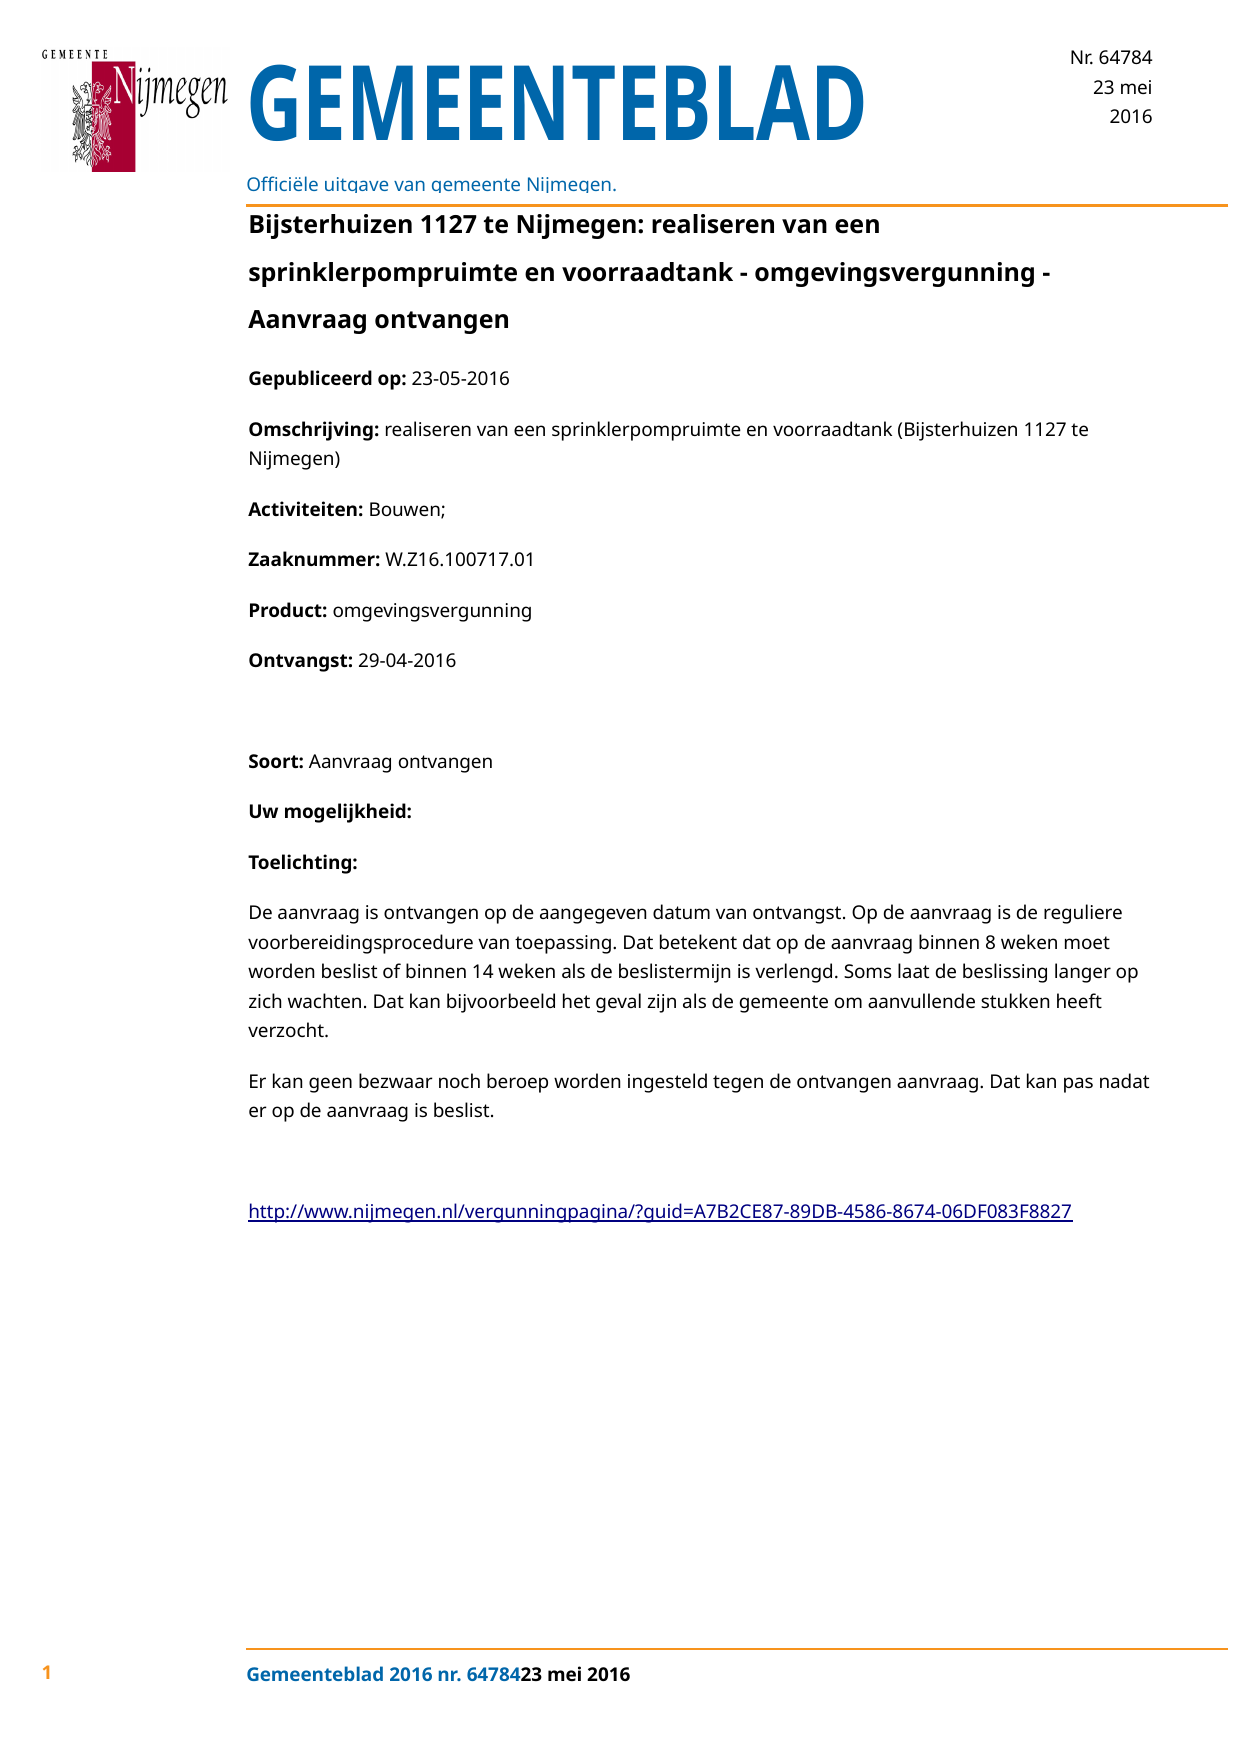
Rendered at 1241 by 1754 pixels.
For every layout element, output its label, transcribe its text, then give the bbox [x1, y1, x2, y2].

text Toelichting: [248, 849, 1152, 874]
text De aanvraag is ontvangen op de aangegeven datum van ontvangst. Op de aanvraag is de reguliere voorbereidingsprocedure van toepassing. Dat betekent dat op de aanvraag binnen 8 weken moet worden beslist of binnen 14 weken als de beslistermijn is verlengd. Soms laat de beslissing langer op zich wachten. Dat kan bijvoorbeeld het geval zijn als de gemeente om aanvullende stukken heeft verzocht. [248, 899, 1152, 1043]
text Soort: Aanvraag ontvangen [248, 748, 1152, 774]
text http://www.nijmegen.nl/vergunningpagina/?guid=A7B2CE87-89DB-4586-8674-06DF083F8827 [248, 1198, 1152, 1224]
text Er kan geen bezwaar noch beroep worden ingesteld tegen de ontvangen aanvraag. Dat kan pas nadat er op de aanvraag is beslist. [248, 1068, 1152, 1123]
text Bijsterhuizen 1127 te Nijmegen: realiseren van een sprinklerpompruimte en voorraadtank - omgevingsvergunning - Aanvraag ontvangen [248, 207, 1152, 336]
text Uw mogelijkheid: [248, 798, 1152, 824]
text Zaaknummer: W.Z16.100717.01 [248, 546, 1152, 572]
text Ontvangst: 29-04-2016 [248, 647, 1152, 673]
text Omschrijving: realiseren van een sprinklerpompruimte en voorraadtank (Bijsterhuizen 1127 te Nijmegen) [248, 416, 1152, 471]
picture [41, 47, 231, 172]
text Product: omgevingsvergunning [248, 597, 1152, 622]
text Gepubliceerd op: 23-05-2016 [248, 366, 1152, 391]
text Activiteiten: Bouwen; [248, 496, 1152, 522]
